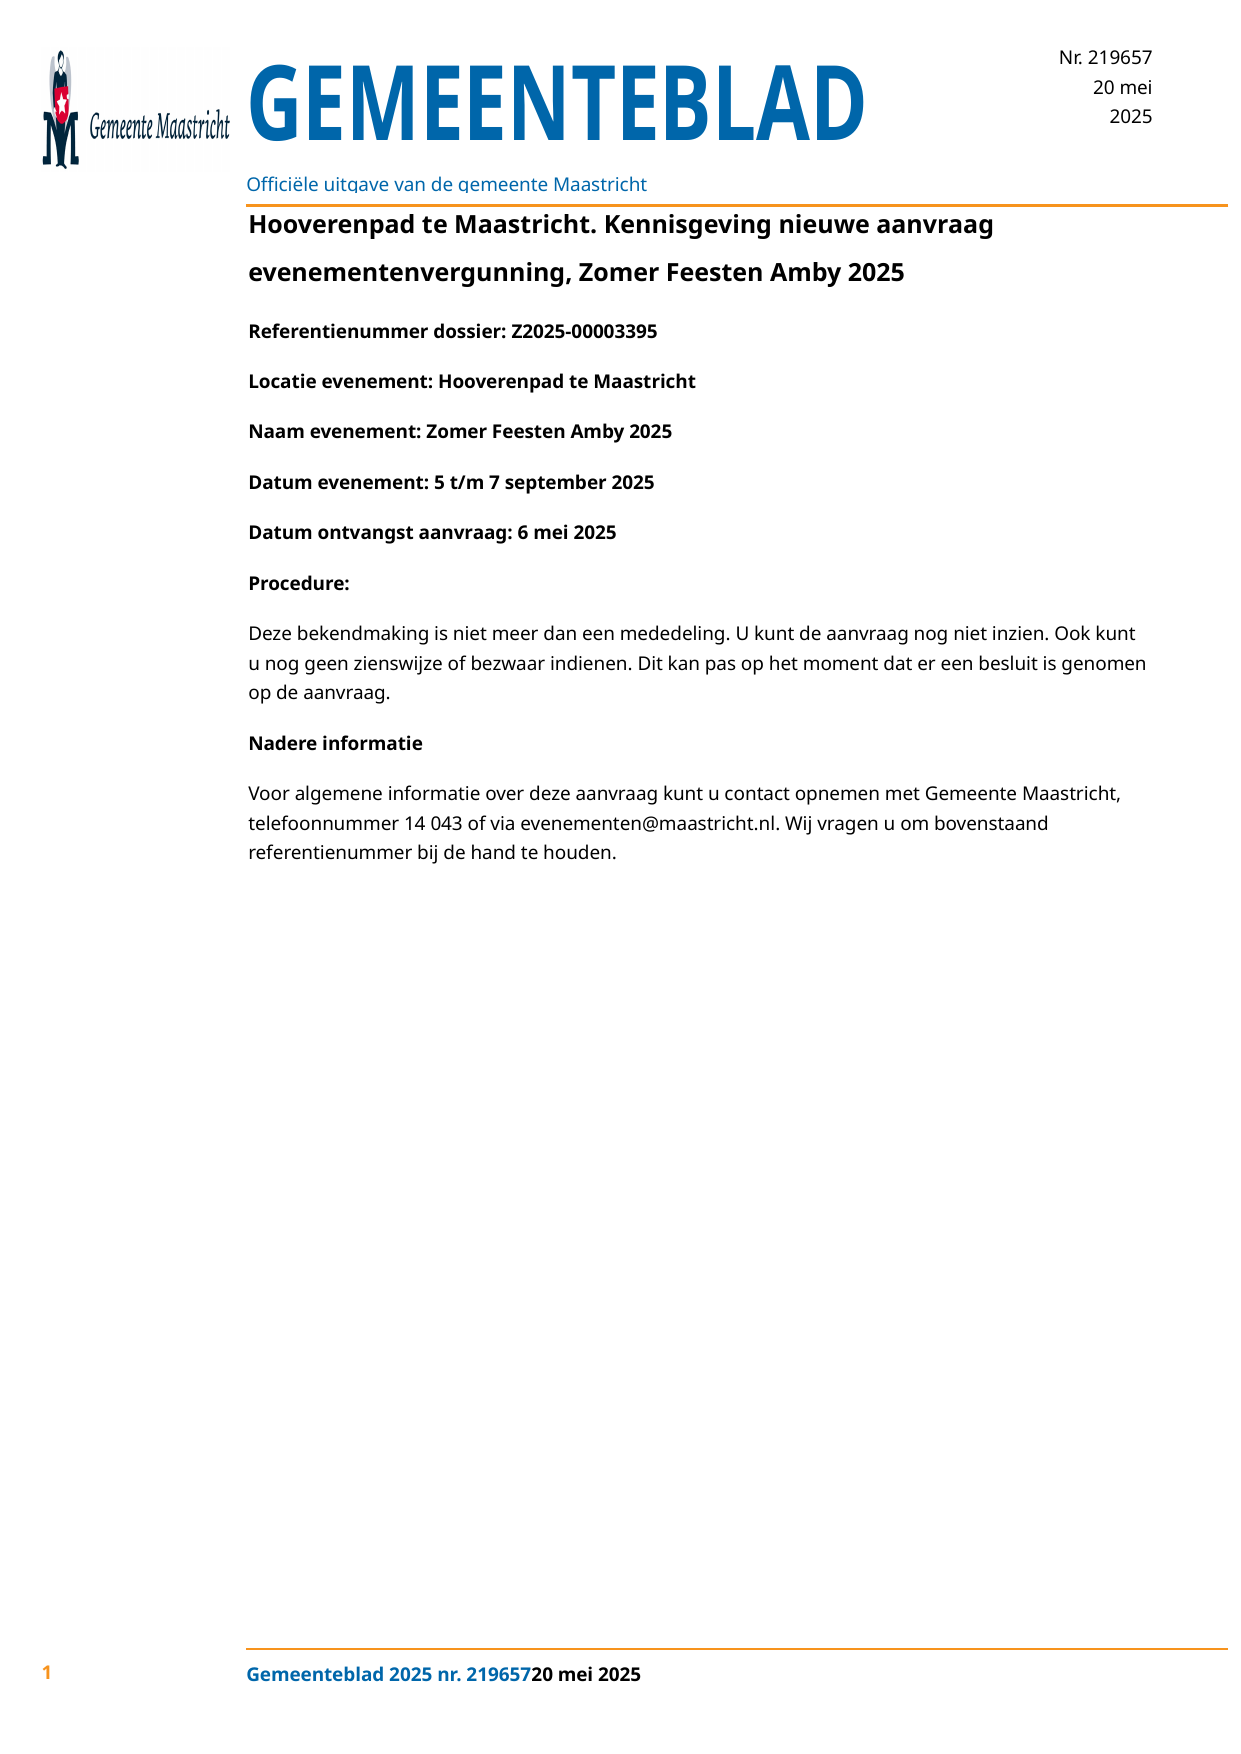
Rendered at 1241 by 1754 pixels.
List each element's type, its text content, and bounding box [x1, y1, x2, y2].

text Nadere informatie [248, 730, 1152, 756]
text Deze bekendmaking is niet meer dan een mededeling. U kunt de aanvraag nog niet inzien. Ook kunt u nog geen zienswijze of bezwaar indienen. Dit kan pas op het moment dat er een besluit is genomen op de aanvraag. [248, 620, 1152, 705]
text Procedure: [248, 570, 1152, 596]
text Hooverenpad te Maastricht. Kennisgeving nieuwe aanvraag evenementenvergunning, Zomer Feesten Amby 2025 [248, 207, 1152, 288]
text Datum evenement: 5 t/m 7 september 2025 [248, 469, 1152, 495]
text Voor algemene informatie over deze aanvraag kunt u contact opnemen met Gemeente Maastricht, telefoonnummer 14 043 of via evenementen@maastricht.nl. Wij vragen u om bovenstaand referentienummer bij de hand te houden. [248, 780, 1152, 865]
text Referentienummer dossier: Z2025-00003395 [248, 318, 1152, 344]
text Locatie evenement: Hooverenpad te Maastricht [248, 368, 1152, 394]
text Datum ontvangst aanvraag: 6 mei 2025 [248, 519, 1152, 545]
picture [41, 47, 231, 172]
text Naam evenement: Zomer Feesten Amby 2025 [248, 419, 1152, 444]
